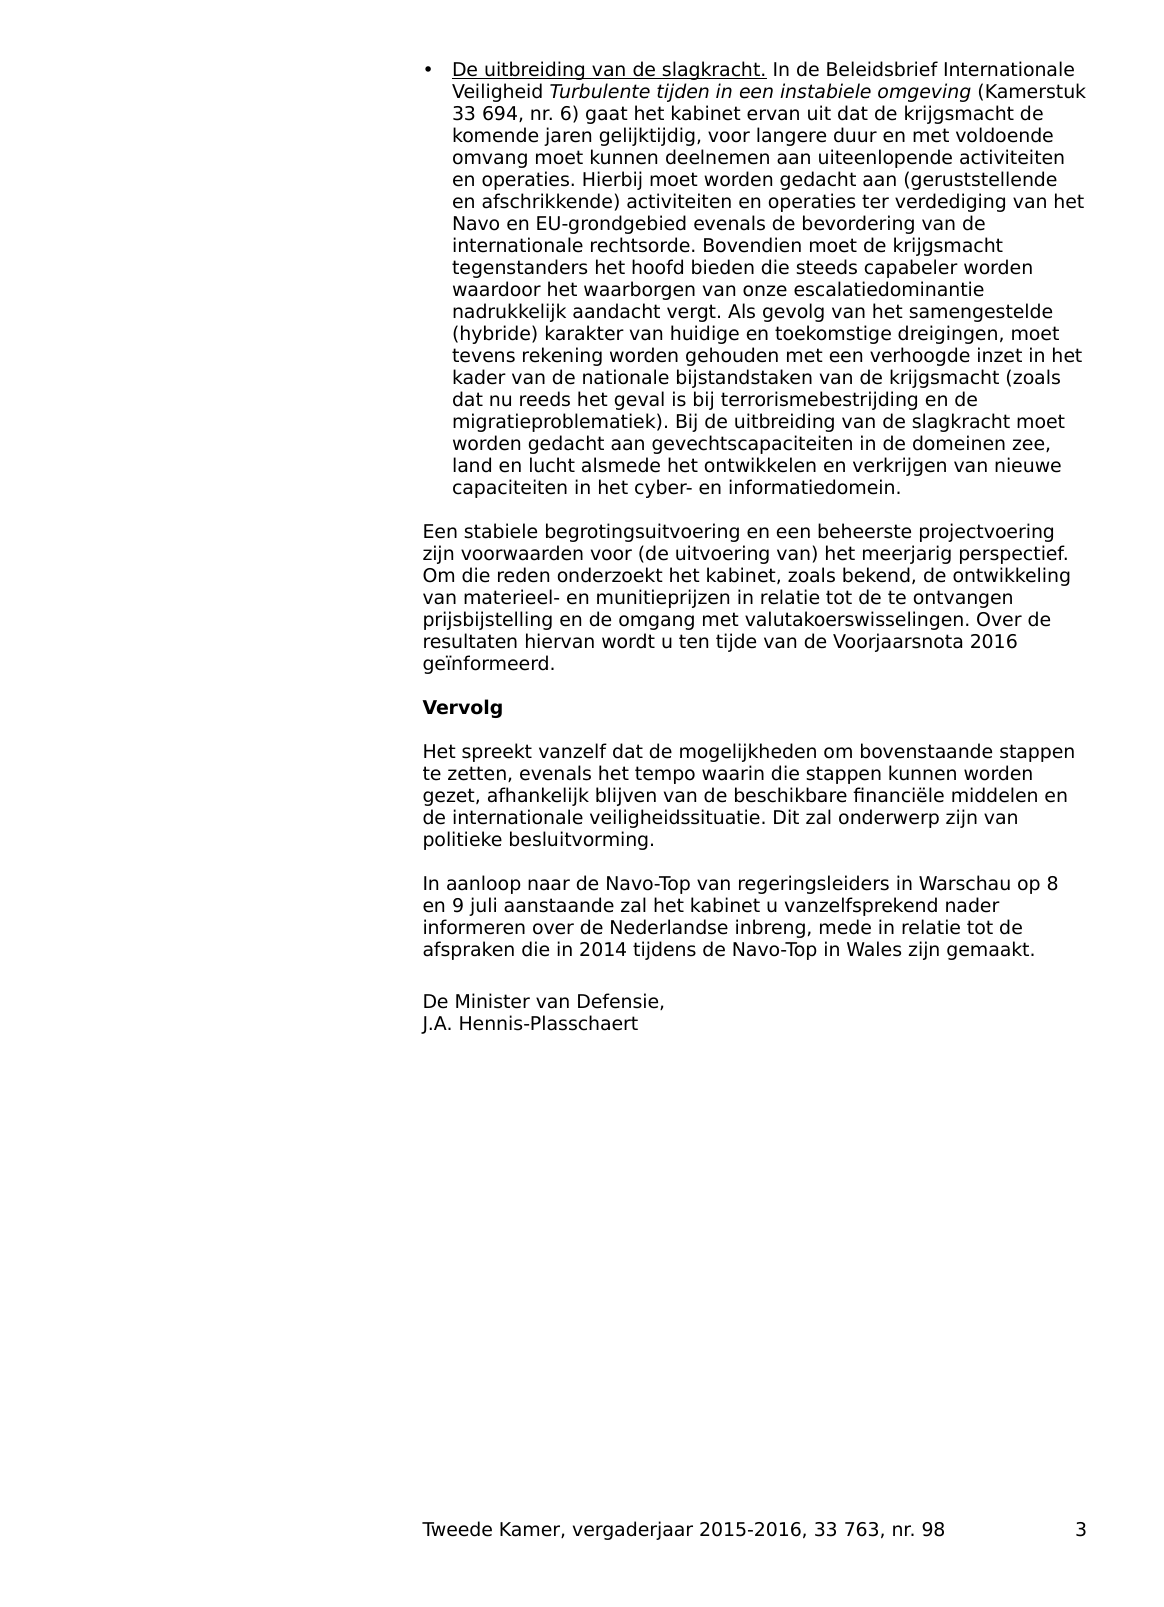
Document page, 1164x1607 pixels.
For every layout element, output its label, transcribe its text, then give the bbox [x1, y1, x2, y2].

text In aanloop naar de Navo-Top van regeringsleiders in Warschau op 8 en 9 juli aanstaande zal het kabinet u vanzelfsprekend nader informeren over de Nederlandse inbreng, mede in relatie tot de afspraken die in 2014 tijdens de Navo-Top in Wales zijn gemaakt. [422, 873, 1087, 961]
subtitle Vervolg [422, 697, 1087, 719]
text De Minister van Defensie, J.A. Hennis-Plasschaert [422, 991, 1087, 1035]
text • De uitbreiding van de slagkracht. In de Beleidsbrief Internationale Veiligheid Turbulente tijden in een instabiele omgeving (Kamerstuk 33 694, nr. 6) gaat het kabinet ervan uit dat de krijgsmacht de komende jaren gelijktijdig, voor langere duur en met voldoende omvang moet kunnen deelnemen aan uiteenlopende activiteiten en operaties. Hierbij moet worden gedacht aan (geruststellende en afschrikkende) activiteiten en operaties ter verdediging van het Navo en EU-grondgebied evenals de bevordering van de internationale rechtsorde. Bovendien moet de krijgsmacht tegenstanders het hoofd bieden die steeds capabeler worden waardoor het waarborgen van onze escalatiedominantie nadrukkelijk aandacht vergt. Als gevolg van het samengestelde (hybride) karakter van huidige en toekomstige dreigingen, moet tevens rekening worden gehouden met een verhoogde inzet in het kader van de nationale bijstandstaken van de krijgsmacht (zoals dat nu reeds het geval is bij terrorismebestrijding en de migratieproblematiek). Bij de uitbreiding van de slagkracht moet worden gedacht aan gevechtscapaciteiten in de domeinen zee, land en lucht alsmede het ontwikkelen en verkrijgen van nieuwe capaciteiten in het cyber- en informatiedomein. [422, 59, 1087, 499]
text Een stabiele begrotingsuitvoering en een beheerste projectvoering zijn voorwaarden voor (de uitvoering van) het meerjarig perspectief. Om die reden onderzoekt het kabinet, zoals bekend, de ontwikkeling van materieel- en munitieprijzen in relatie tot de te ontvangen prijsbijstelling en de omgang met valutakoerswisselingen. Over de resultaten hiervan wordt u ten tijde van de Voorjaarsnota 2016 geïnformeerd. [422, 521, 1087, 675]
text Het spreekt vanzelf dat de mogelijkheden om bovenstaande stappen te zetten, evenals het tempo waarin die stappen kunnen worden gezet, afhankelijk blijven van de beschikbare financiële middelen en de internationale veiligheidssituatie. Dit zal onderwerp zijn van politieke besluitvorming. [422, 741, 1087, 851]
